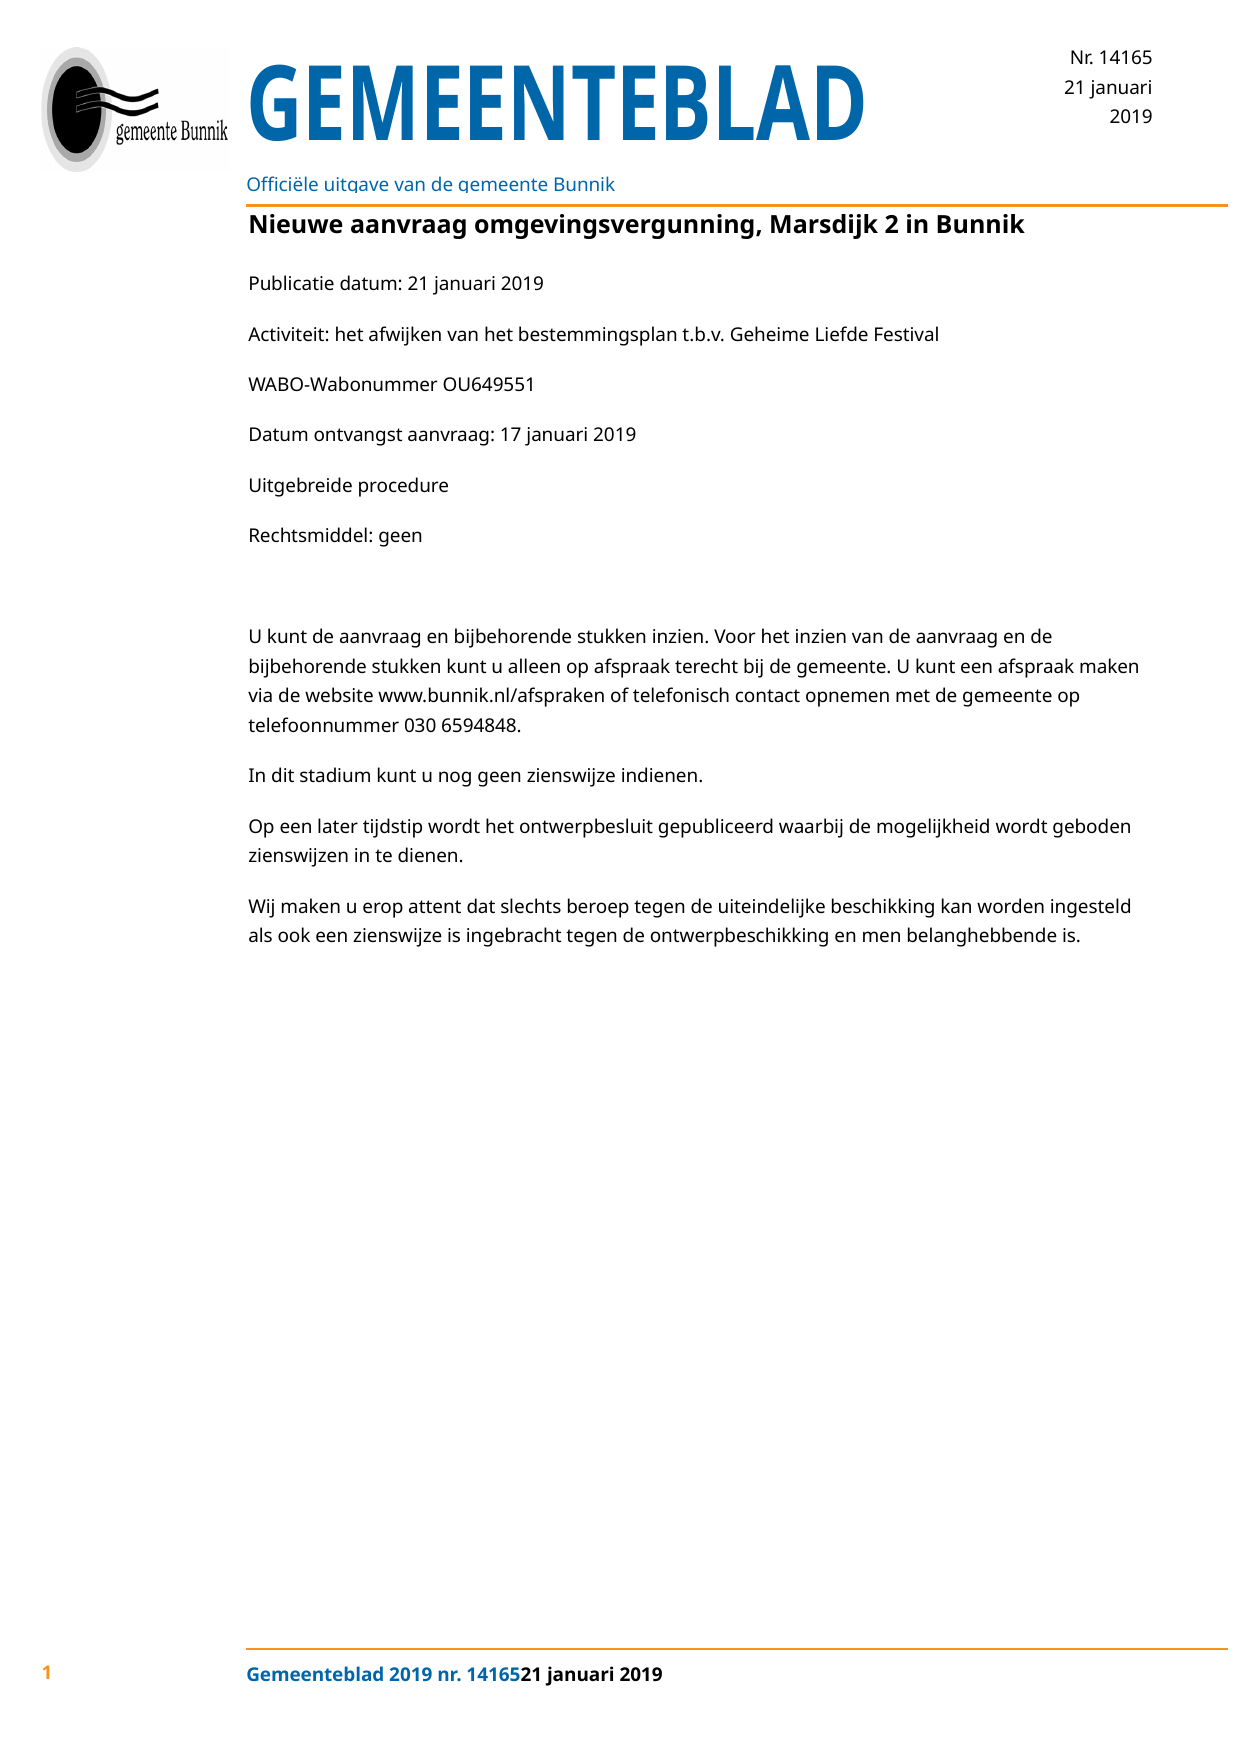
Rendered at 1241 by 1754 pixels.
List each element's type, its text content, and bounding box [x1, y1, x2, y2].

text Wij maken u erop attent dat slechts beroep tegen de uiteindelijke beschikking kan worden ingesteld als ook een zienswijze is ingebracht tegen de ontwerpbeschikking en men belanghebbende is. [248, 893, 1152, 948]
text Nieuwe aanvraag omgevingsvergunning, Marsdijk 2 in Bunnik [248, 207, 1152, 241]
picture [41, 47, 231, 172]
text Activiteit: het afwijken van het bestemmingsplan t.b.v. Geheime Liefde Festival [248, 321, 1152, 346]
text U kunt de aanvraag en bijbehorende stukken inzien. Voor het inzien van de aanvraag en de bijbehorende stukken kunt u alleen op afspraak terecht bij de gemeente. U kunt een afspraak maken via de website www.bunnik.nl/afspraken of telefonisch contact opnemen met de gemeente op telefoonnummer 030 6594848. [248, 623, 1152, 738]
text Uitgebreide procedure [248, 472, 1152, 498]
text Rechtsmiddel: geen [248, 522, 1152, 548]
text Op een later tijdstip wordt het ontwerpbesluit gepubliceerd waarbij de mogelijkheid wordt geboden zienswijzen in te dienen. [248, 813, 1152, 868]
text Publicatie datum: 21 januari 2019 [248, 270, 1152, 296]
text In dit stadium kunt u nog geen zienswijze indienen. [248, 762, 1152, 788]
text WABO-Wabonummer OU649551 [248, 371, 1152, 397]
text Datum ontvangst aanvraag: 17 januari 2019 [248, 422, 1152, 447]
